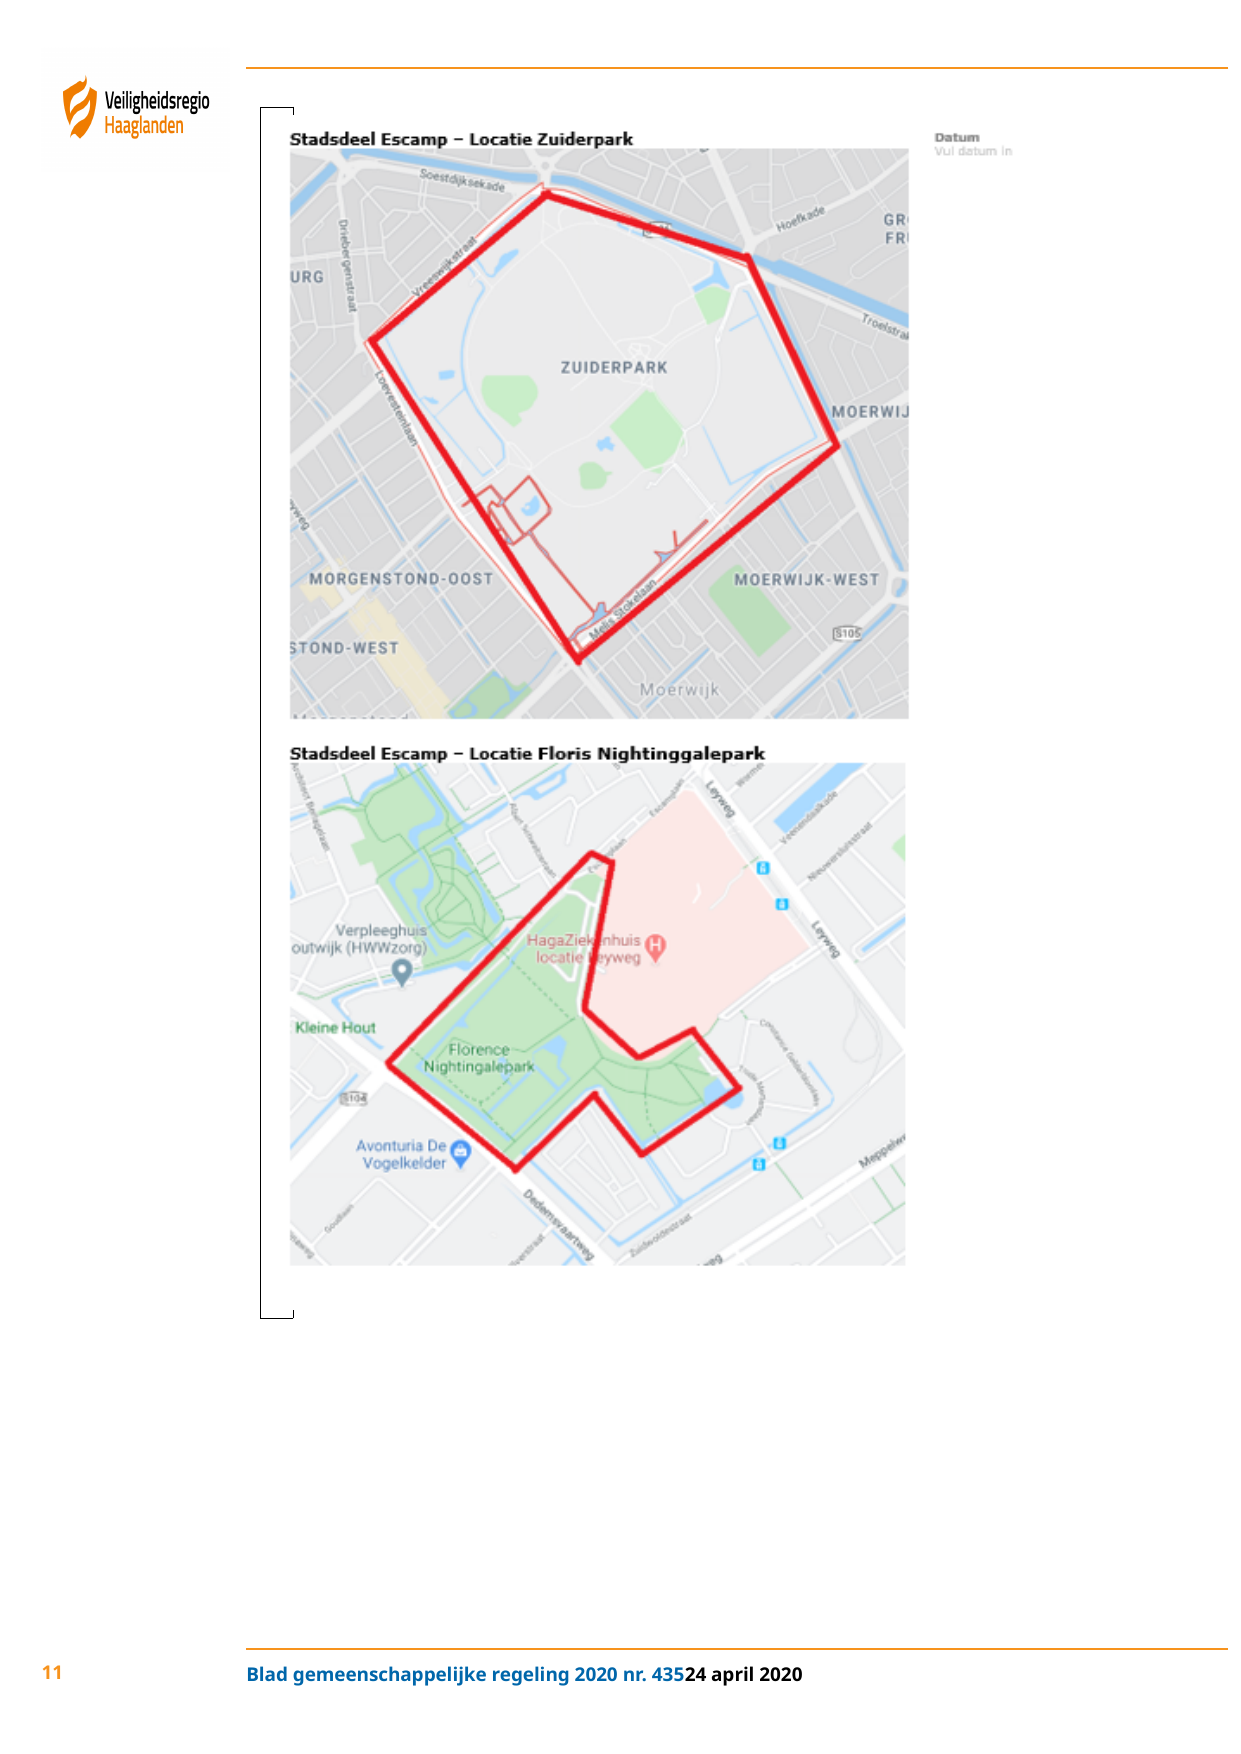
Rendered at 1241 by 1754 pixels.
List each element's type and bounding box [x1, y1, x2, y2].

picture [41, 47, 231, 172]
picture [268, 115, 1037, 1310]
